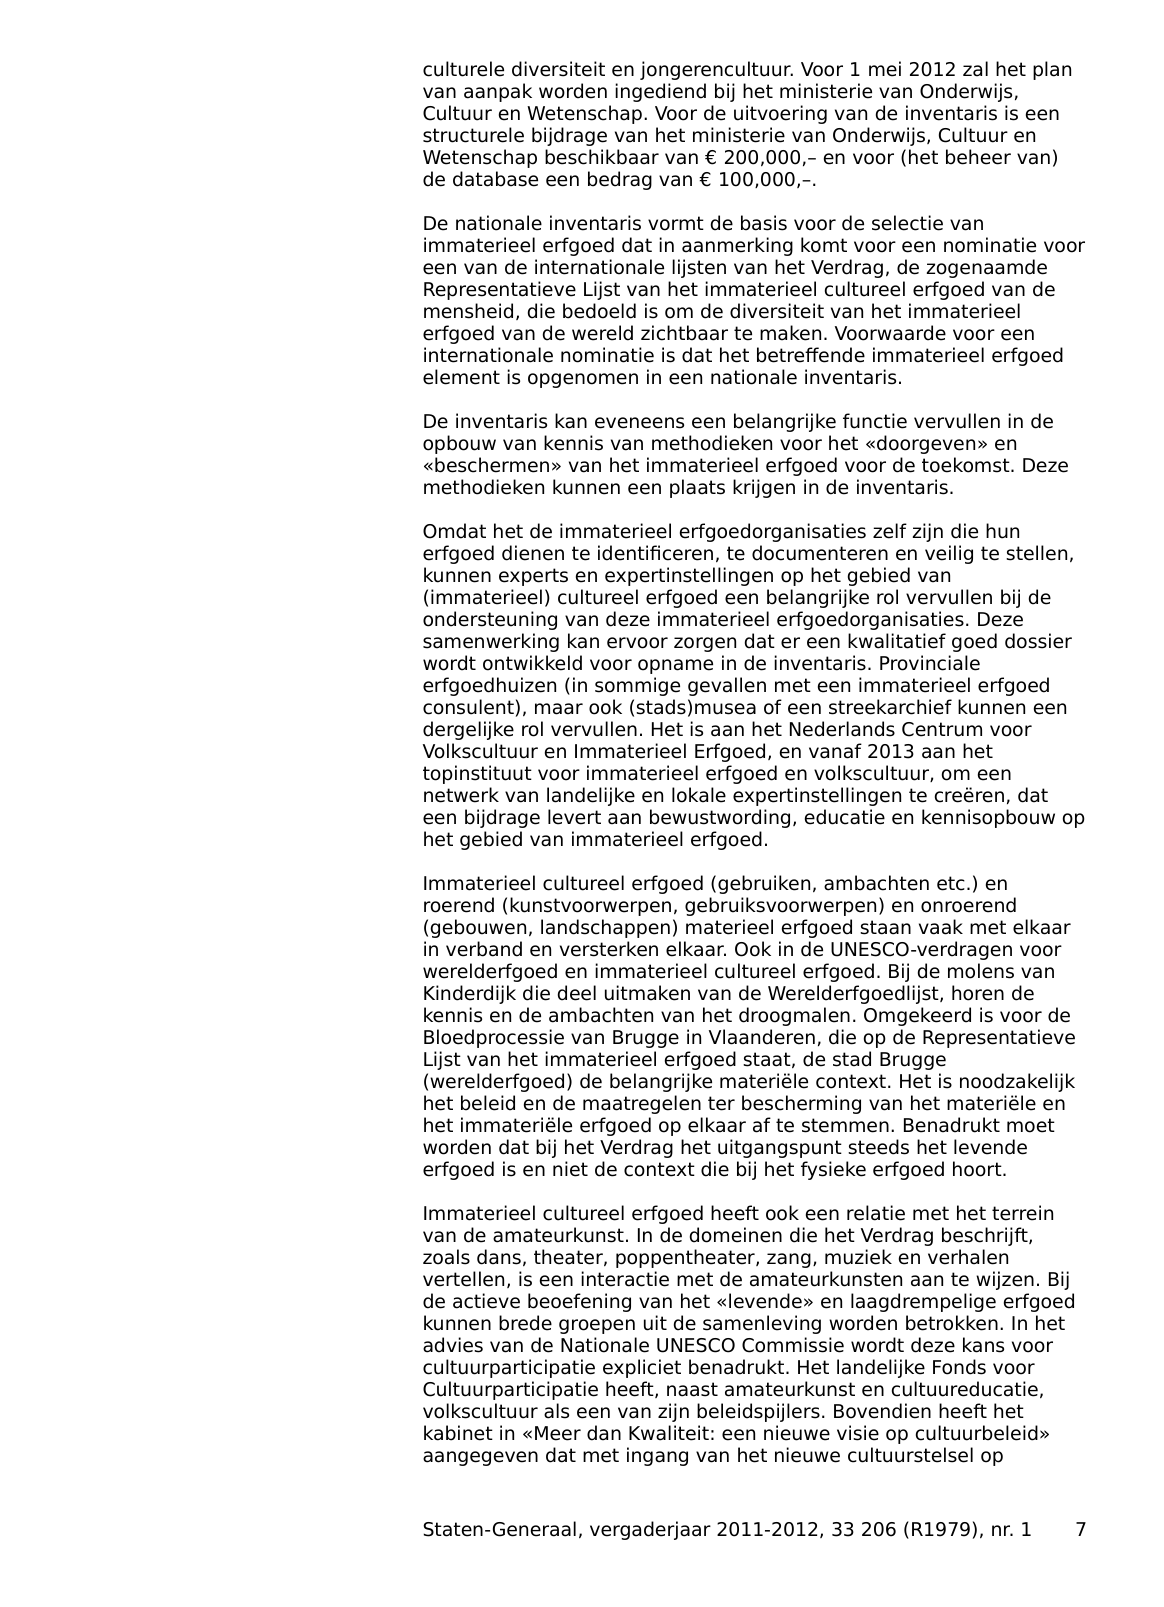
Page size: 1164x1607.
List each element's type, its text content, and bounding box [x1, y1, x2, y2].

text Omdat het de immaterieel erfgoedorganisaties zelf zijn die hun erfgoed dienen te identificeren, te documenteren en veilig te stellen, kunnen experts en expertinstellingen op het gebied van (immaterieel) cultureel erfgoed een belangrijke rol vervullen bij de ondersteuning van deze immaterieel erfgoedorganisaties. Deze samenwerking kan ervoor zorgen dat er een kwalitatief goed dossier wordt ontwikkeld voor opname in de inventaris. Provinciale erfgoedhuizen (in sommige gevallen met een immaterieel erfgoed consulent), maar ook (stads)musea of een streekarchief kunnen een dergelijke rol vervullen. Het is aan het Nederlands Centrum voor Volkscultuur en Immaterieel Erfgoed, en vanaf 2013 aan het topinstituut voor immaterieel erfgoed en volkscultuur, om een netwerk van landelijke en lokale expertinstellingen te creëren, dat een bijdrage levert aan bewustwording, educatie en kennisopbouw op het gebied van immaterieel erfgoed. [422, 521, 1087, 851]
text De inventaris kan eveneens een belangrijke functie vervullen in de opbouw van kennis van methodieken voor het «doorgeven» en «beschermen» van het immaterieel erfgoed voor de toekomst. Deze methodieken kunnen een plaats krijgen in de inventaris. [422, 411, 1087, 499]
text Immaterieel cultureel erfgoed heeft ook een relatie met het terrein van de amateurkunst. In de domeinen die het Verdrag beschrijft, zoals dans, theater, poppentheater, zang, muziek en verhalen vertellen, is een interactie met de amateurkunsten aan te wijzen. Bij de actieve beoefening van het «levende» en laagdrempelige erfgoed kunnen brede groepen uit de samenleving worden betrokken. In het advies van de Nationale UNESCO Commissie wordt deze kans voor cultuurparticipatie expliciet benadrukt. Het landelijke Fonds voor Cultuurparticipatie heeft, naast amateurkunst en cultuureducatie, volkscultuur als een van zijn beleidspijlers. Bovendien heeft het kabinet in «Meer dan Kwaliteit: een nieuwe visie op cultuurbeleid» aangegeven dat met ingang van het nieuwe cultuurstelsel op [422, 1203, 1087, 1467]
text De nationale inventaris vormt de basis voor de selectie van immaterieel erfgoed dat in aanmerking komt voor een nominatie voor een van de internationale lijsten van het Verdrag, de zogenaamde Representatieve Lijst van het immaterieel cultureel erfgoed van de mensheid, die bedoeld is om de diversiteit van het immaterieel erfgoed van de wereld zichtbaar te maken. Voorwaarde voor een internationale nominatie is dat het betreffende immaterieel erfgoed element is opgenomen in een nationale inventaris. [422, 213, 1087, 389]
text culturele diversiteit en jongerencultuur. Voor 1 mei 2012 zal het plan van aanpak worden ingediend bij het ministerie van Onderwijs, Cultuur en Wetenschap. Voor de uitvoering van de inventaris is een structurele bijdrage van het ministerie van Onderwijs, Cultuur en Wetenschap beschikbaar van € 200,000,– en voor (het beheer van) de database een bedrag van € 100,000,–. [422, 59, 1087, 191]
text Immaterieel cultureel erfgoed (gebruiken, ambachten etc.) en roerend (kunstvoorwerpen, gebruiksvoorwerpen) en onroerend (gebouwen, landschappen) materieel erfgoed staan vaak met elkaar in verband en versterken elkaar. Ook in de UNESCO-verdragen voor werelderfgoed en immaterieel cultureel erfgoed. Bij de molens van Kinderdijk die deel uitmaken van de Werelderfgoedlijst, horen de kennis en de ambachten van het droogmalen. Omgekeerd is voor de Bloedprocessie van Brugge in Vlaanderen, die op de Representatieve Lijst van het immaterieel erfgoed staat, de stad Brugge (werelderfgoed) de belangrijke materiële context. Het is noodzakelijk het beleid en de maatregelen ter bescherming van het materiële en het immateriële erfgoed op elkaar af te stemmen. Benadrukt moet worden dat bij het Verdrag het uitgangspunt steeds het levende erfgoed is en niet de context die bij het fysieke erfgoed hoort. [422, 873, 1087, 1181]
